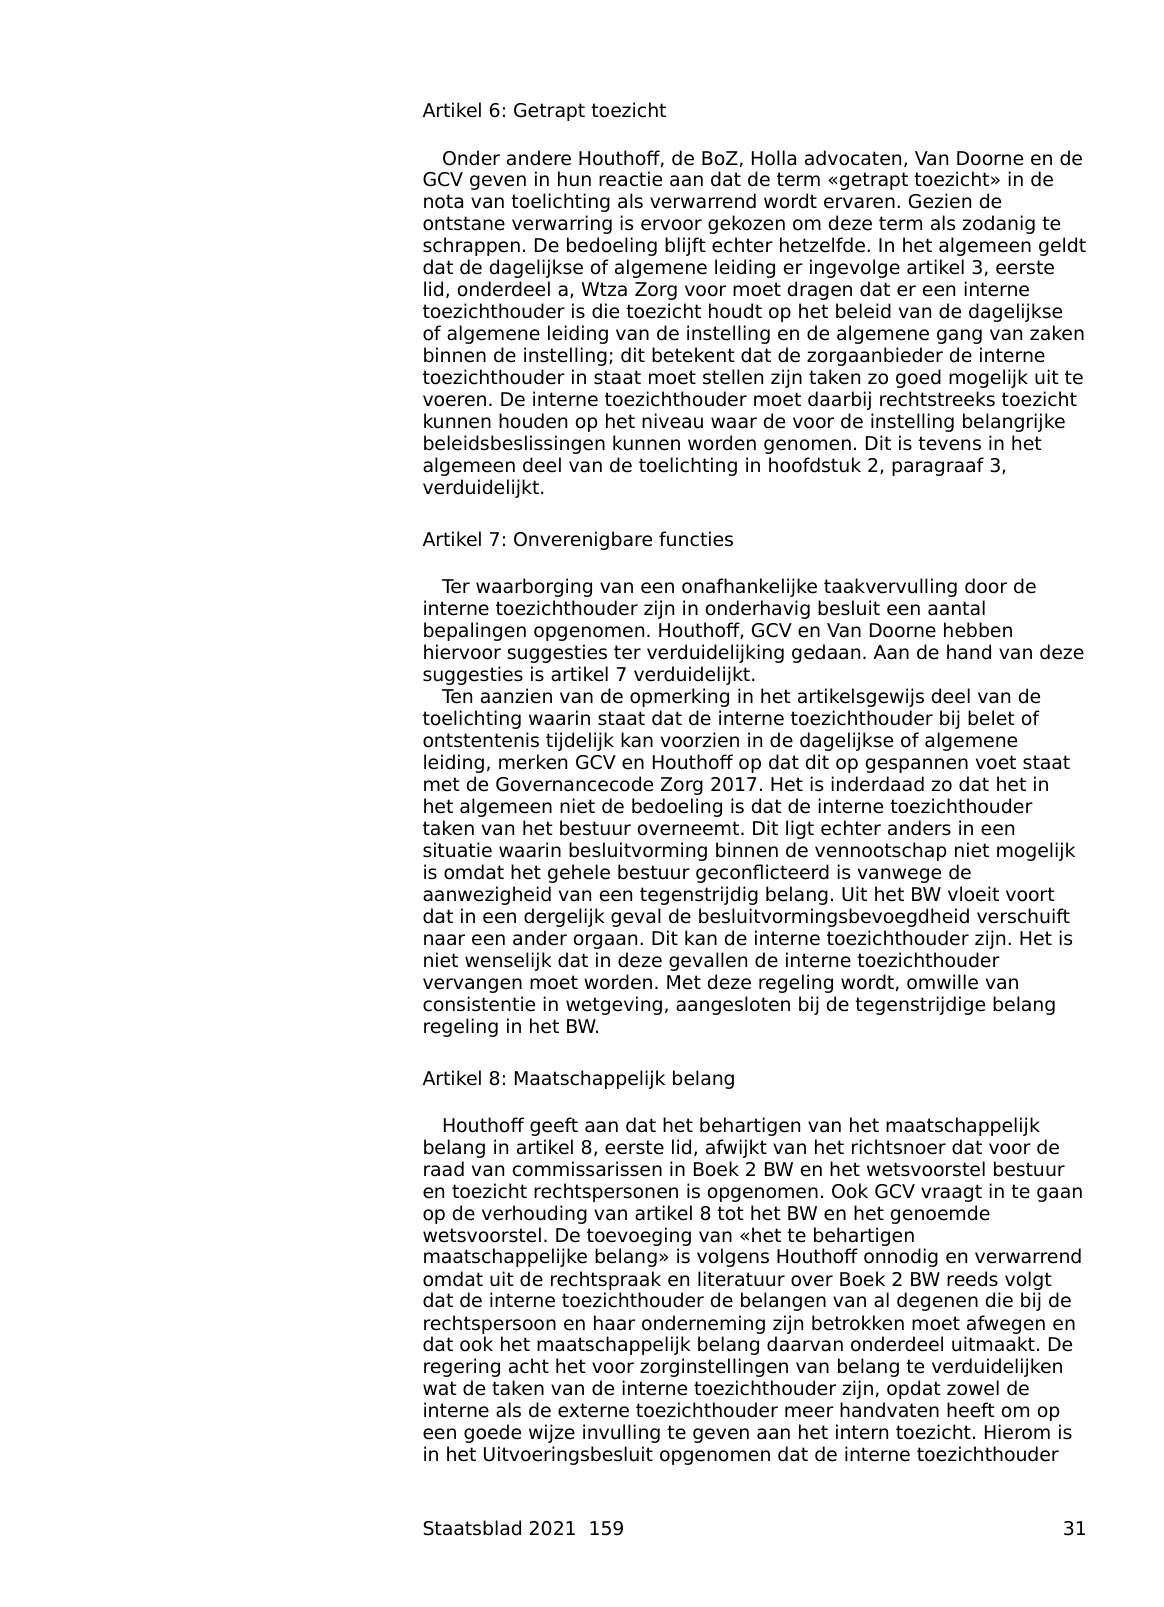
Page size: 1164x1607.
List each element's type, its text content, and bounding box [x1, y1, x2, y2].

subtitle Artikel 7: Onverenigbare functies [422, 529, 1087, 551]
subtitle Artikel 8: Maatschappelijk belang [422, 1068, 1087, 1089]
text Ten aanzien van de opmerking in het artikelsgewijs deel van de toelichting waarin staat dat de interne toezichthouder bij belet of ontstentenis tijdelijk kan voorzien in de dagelijkse of algemene leiding, merken GCV en Houthoff op dat dit op gespannen voet staat met de Governancecode Zorg 2017. Het is inderdaad zo dat het in het algemeen niet de bedoeling is dat de interne toezichthouder taken van het bestuur overneemt. Dit ligt echter anders in een situatie waarin besluitvorming binnen de vennootschap niet mogelijk is omdat het gehele bestuur geconflicteerd is vanwege de aanwezigheid van een tegenstrijdig belang. Uit het BW vloeit voort dat in een dergelijk geval de besluitvormingsbevoegdheid verschuift naar een ander orgaan. Dit kan de interne toezichthouder zijn. Het is niet wenselijk dat in deze gevallen de interne toezichthouder vervangen moet worden. Met deze regeling wordt, omwille van consistentie in wetgeving, aangesloten bij de tegenstrijdige belang regeling in het BW. [422, 686, 1087, 1038]
subtitle Artikel 6: Getrapt toezicht [422, 100, 1087, 122]
text Ter waarborging van een onafhankelijke taakvervulling door de interne toezichthouder zijn in onderhavig besluit een aantal bepalingen opgenomen. Houthoff, GCV en Van Doorne hebben hiervoor suggesties ter verduidelijking gedaan. Aan de hand van deze suggesties is artikel 7 verduidelijkt. [422, 576, 1087, 686]
text Houthoff geeft aan dat het behartigen van het maatschappelijk belang in artikel 8, eerste lid, afwijkt van het richtsnoer dat voor de raad van commissarissen in Boek 2 BW en het wetsvoorstel bestuur en toezicht rechtspersonen is opgenomen. Ook GCV vraagt in te gaan op de verhouding van artikel 8 tot het BW en het genoemde wetsvoorstel. De toevoeging van «het te behartigen maatschappelijke belang» is volgens Houthoff onnodig en verwarrend omdat uit de rechtspraak en literatuur over Boek 2 BW reeds volgt dat de interne toezichthouder de belangen van al degenen die bij de rechtspersoon en haar onderneming zijn betrokken moet afwegen en dat ook het maatschappelijk belang daarvan onderdeel uitmaakt. De regering acht het voor zorginstellingen van belang te verduidelijken wat de taken van de interne toezichthouder zijn, opdat zowel de interne als de externe toezichthouder meer handvaten heeft om op een goede wijze invulling te geven aan het intern toezicht. Hierom is in het Uitvoeringsbesluit opgenomen dat de interne toezichthouder [422, 1114, 1087, 1466]
text Onder andere Houthoff, de BoZ, Holla advocaten, Van Doorne en de GCV geven in hun reactie aan dat de term «getrapt toezicht» in de nota van toelichting als verwarrend wordt ervaren. Gezien de ontstane verwarring is ervoor gekozen om deze term als zodanig te schrappen. De bedoeling blijft echter hetzelfde. In het algemeen geldt dat de dagelijkse of algemene leiding er ingevolge artikel 3, eerste lid, onderdeel a, Wtza Zorg voor moet dragen dat er een interne toezichthouder is die toezicht houdt op het beleid van de dagelijkse of algemene leiding van de instelling en de algemene gang van zaken binnen de instelling; dit betekent dat de zorgaanbieder de interne toezichthouder in staat moet stellen zijn taken zo goed mogelijk uit te voeren. De interne toezichthouder moet daarbij rechtstreeks toezicht kunnen houden op het niveau waar de voor de instelling belangrijke beleidsbeslissingen kunnen worden genomen. Dit is tevens in het algemeen deel van de toelichting in hoofdstuk 2, paragraaf 3, verduidelijkt. [422, 147, 1087, 499]
